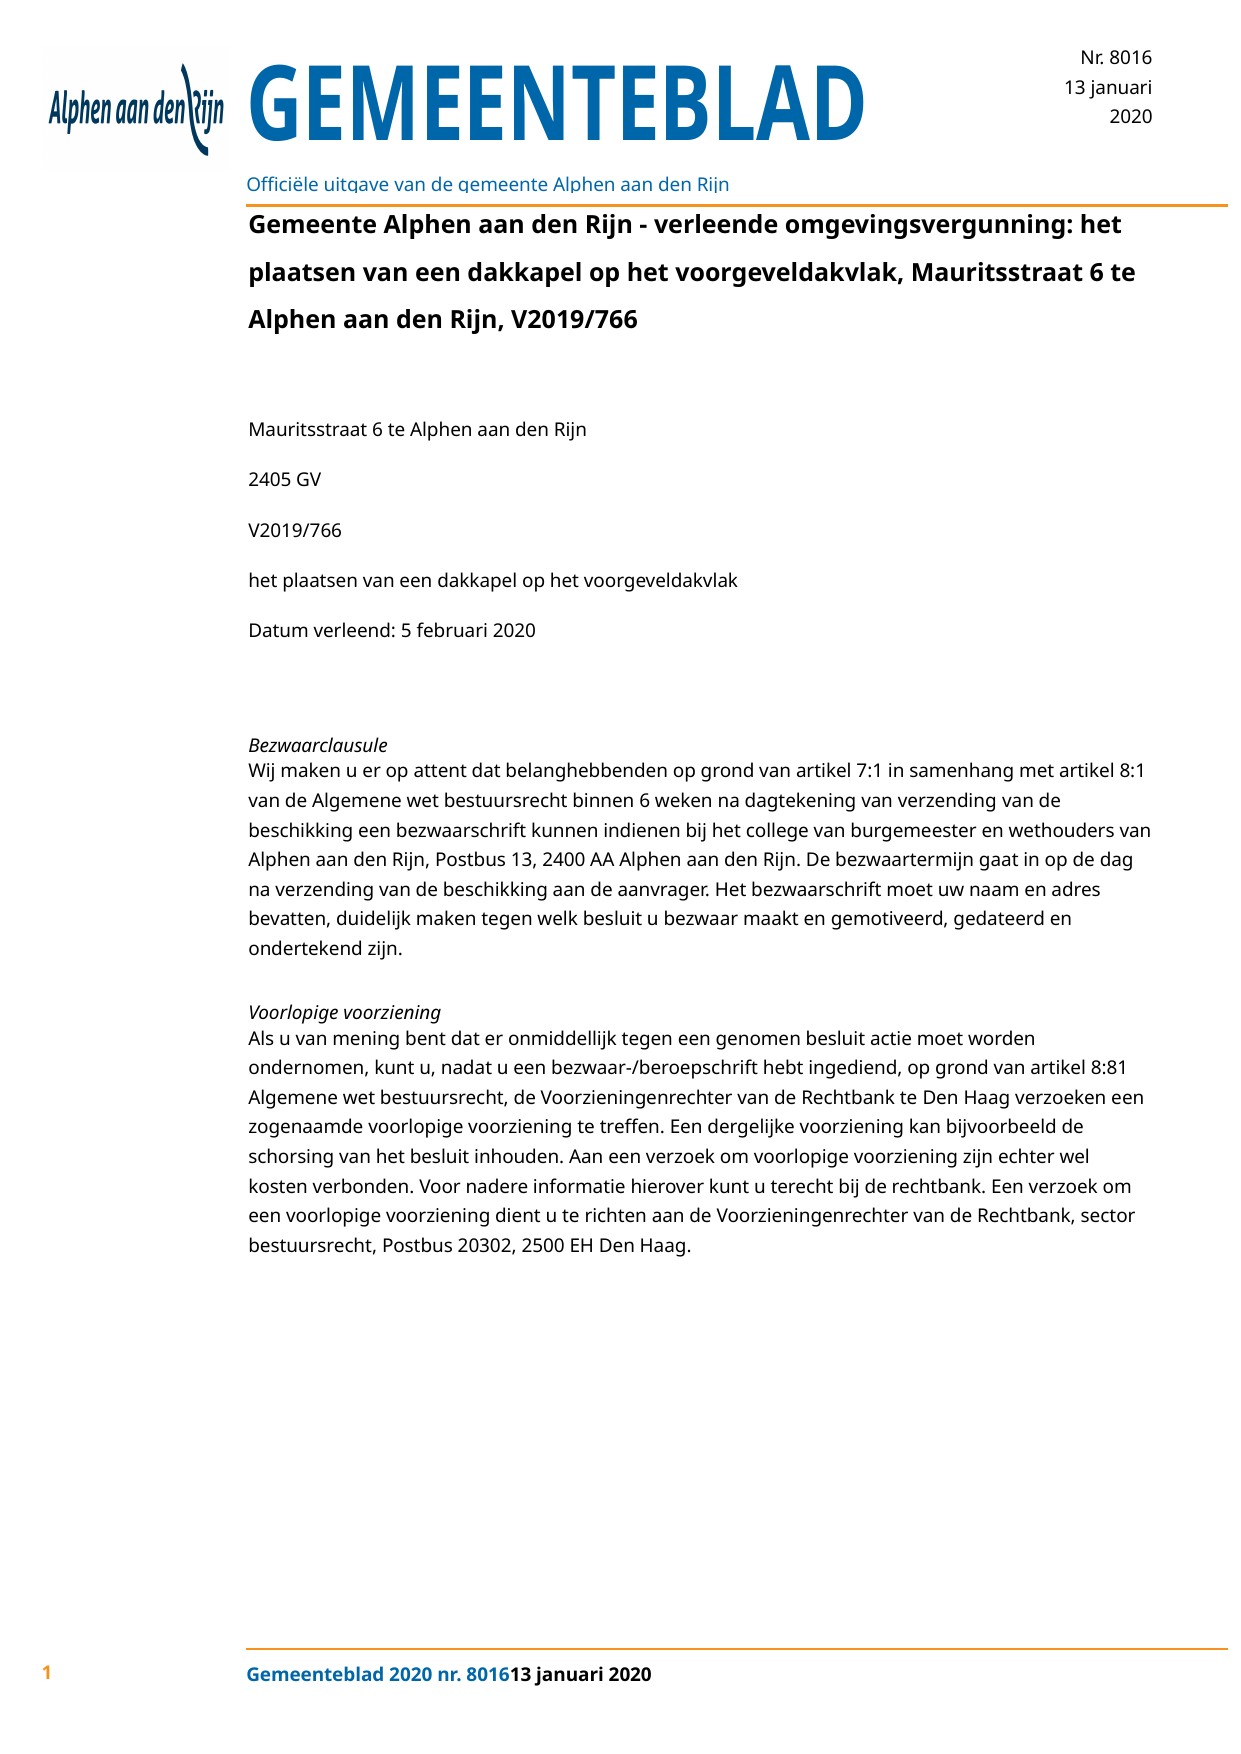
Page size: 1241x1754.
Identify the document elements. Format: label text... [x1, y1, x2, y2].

text Mauritsstraat 6 te Alphen aan den Rijn [248, 416, 1152, 442]
text Datum verleend: 5 februari 2020 [248, 618, 1152, 643]
text Voorlopige voorziening [248, 999, 1152, 1025]
text Bezwaarclausule [248, 732, 1152, 758]
text het plaatsen van een dakkapel op het voorgeveldakvlak [248, 567, 1152, 593]
text Als u van mening bent dat er onmiddellijk tegen een genomen besluit actie moet worden ondernomen, kunt u, nadat u een bezwaar-/beroepschrift hebt ingediend, op grond van artikel 8:81 Algemene wet bestuursrecht, de Voorzieningenrechter van de Rechtbank te Den Haag verzoeken een zogenaamde voorlopige voorziening te treffen. Een dergelijke voorziening kan bijvoorbeeld de schorsing van het besluit inhouden. Aan een verzoek om voorlopige voorziening zijn echter wel kosten verbonden. Voor nadere informatie hierover kunt u terecht bij de rechtbank. Een verzoek om een voorlopige voorziening dient u te richten aan de Voorzieningenrechter van de Rechtbank, sector bestuursrecht, Postbus 20302, 2500 EH Den Haag. [248, 1025, 1152, 1258]
picture [41, 47, 231, 172]
text V2019/766 [248, 517, 1152, 542]
text 2405 GV [248, 466, 1152, 492]
text Wij maken u er op attent dat belanghebbenden op grond van artikel 7:1 in samenhang met artikel 8:1 van de Algemene wet bestuursrecht binnen 6 weken na dagtekening van verzending van de beschikking een bezwaarschrift kunnen indienen bij het college van burgemeester en wethouders van Alphen aan den Rijn, Postbus 13, 2400 AA Alphen aan den Rijn. De bezwaartermijn gaat in op de dag na verzending van de beschikking aan de aanvrager. Het bezwaarschrift moet uw naam en adres bevatten, duidelijk maken tegen welk besluit u bezwaar maakt en gemotiveerd, gedateerd en ondertekend zijn. [248, 758, 1152, 961]
text Gemeente Alphen aan den Rijn - verleende omgevingsvergunning: het plaatsen van een dakkapel op het voorgeveldakvlak, Mauritsstraat 6 te Alphen aan den Rijn, V2019/766 [248, 207, 1152, 336]
